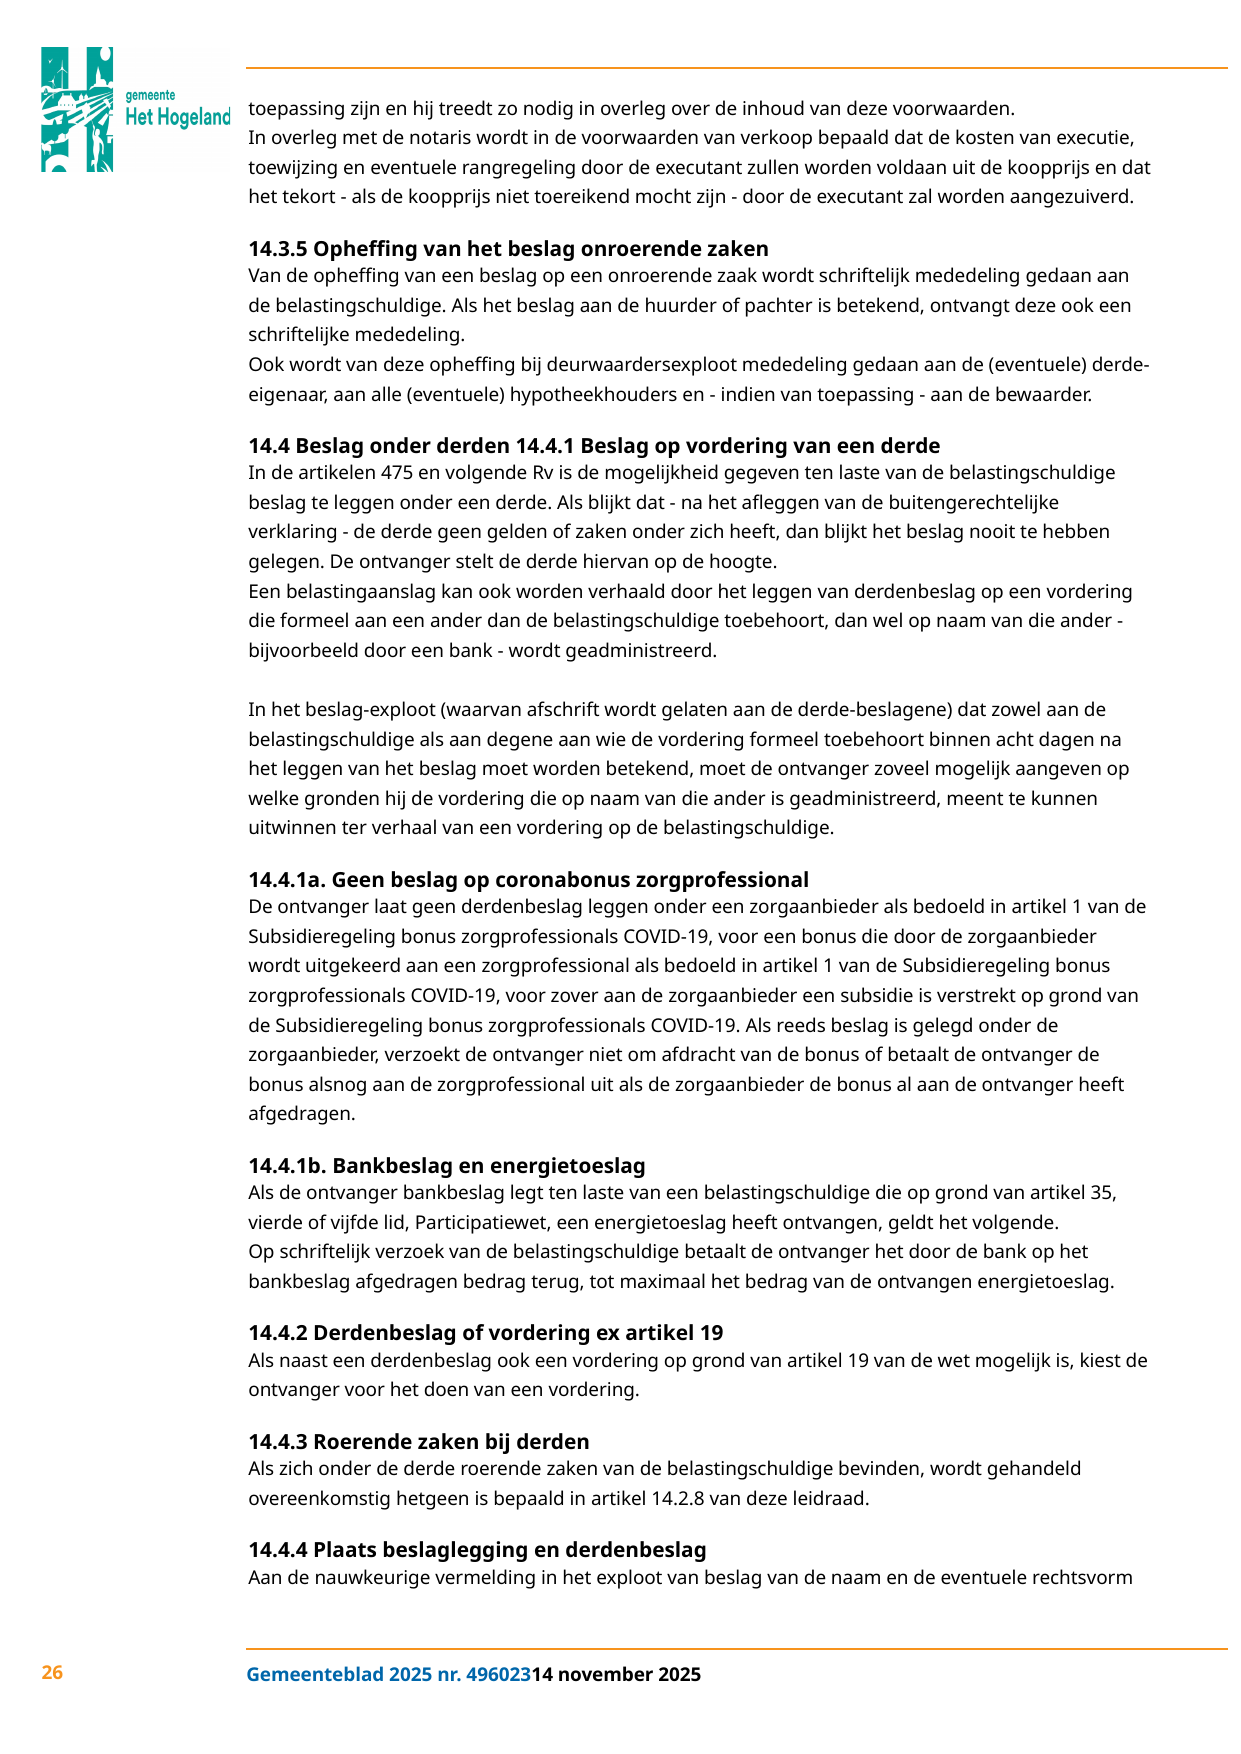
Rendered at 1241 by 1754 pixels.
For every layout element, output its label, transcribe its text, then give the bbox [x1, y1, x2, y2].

text Als de ontvanger bankbeslag legt ten laste van een belastingschuldige die op grond van artikel 35, vierde of vijfde lid, Participatiewet, een energietoeslag heeft ontvangen, geldt het volgende. [248, 1179, 1152, 1235]
text 14.4.4 Plaats beslaglegging en derdenbeslag [248, 1535, 1152, 1564]
text In de artikelen 475 en volgende Rv is de mogelijkheid gegeven ten laste van de belastingschuldige beslag te leggen onder een derde. Als blijkt dat - na het afleggen van de buitengerechtelijke verklaring - de derde geen gelden of zaken onder zich heeft, dan blijkt het beslag nooit te hebben gelegen. De ontvanger stelt de derde hiervan op de hoogte. [248, 459, 1152, 574]
text toepassing zijn en hij treedt zo nodig in overleg over de inhoud van deze voorwaarden. [248, 95, 1152, 121]
text 14.4.3 Roerende zaken bij derden [248, 1427, 1152, 1455]
text In het beslag-exploot (waarvan afschrift wordt gelaten aan de derde-beslagene) dat zowel aan de belastingschuldige als aan degene aan wie de vordering formeel toebehoort binnen acht dagen na het leggen van het beslag moet worden betekend, moet de ontvanger zoveel mogelijk aangeven op welke gronden hij de vordering die op naam van die ander is geadministreerd, meent te kunnen uitwinnen ter verhaal van een vordering op de belastingschuldige. [248, 696, 1152, 840]
text Een belastingaanslag kan ook worden verhaald door het leggen van derdenbeslag op een vordering die formeel aan een ander dan de belastingschuldige toebehoort, dan wel op naam van die ander - bijvoorbeeld door een bank - wordt geadministreerd. [248, 578, 1152, 663]
text Ook wordt van deze opheffing bij deurwaardersexploot mededeling gedaan aan de (eventuele) derde-eigenaar, aan alle (eventuele) hypotheekhouders en - indien van toepassing - aan de bewaarder. [248, 351, 1152, 406]
text In overleg met de notaris wordt in de voorwaarden van verkoop bepaald dat de kosten van executie, toewijzing en eventuele rangregeling door de executant zullen worden voldaan uit de koopprijs en dat het tekort - als de koopprijs niet toereikend mocht zijn - door de executant zal worden aangezuiverd. [248, 124, 1152, 209]
text Van de opheffing van een beslag op een onroerende zaak wordt schriftelijk mededeling gedaan aan de belastingschuldige. Als het beslag aan de huurder of pachter is betekend, ontvangt deze ook een schriftelijke mededeling. [248, 262, 1152, 347]
text Op schriftelijk verzoek van de belastingschuldige betaalt de ontvanger het door de bank op het bankbeslag afgedragen bedrag terug, tot maximaal het bedrag van de ontvangen energietoeslag. [248, 1238, 1152, 1294]
text De ontvanger laat geen derdenbeslag leggen onder een zorgaanbieder als bedoeld in artikel 1 van de Subsidieregeling bonus zorgprofessionals COVID-19, voor een bonus die door de zorgaanbieder wordt uitgekeerd aan een zorgprofessional als bedoeld in artikel 1 van de Subsidieregeling bonus zorgprofessionals COVID-19, voor zover aan de zorgaanbieder een subsidie is verstrekt op grond van de Subsidieregeling bonus zorgprofessionals COVID-19. Als reeds beslag is gelegd onder de zorgaanbieder, verzoekt de ontvanger niet om afdracht van de bonus of betaalt de ontvanger de bonus alsnog aan de zorgprofessional uit als de zorgaanbieder de bonus al aan de ontvanger heeft afgedragen. [248, 893, 1152, 1126]
text 14.4.2 Derdenbeslag of vordering ex artikel 19 [248, 1318, 1152, 1347]
picture [41, 47, 231, 172]
text 14.4 Beslag onder derden 14.4.1 Beslag op vordering van een derde [248, 431, 1152, 459]
text Aan de nauwkeurige vermelding in het exploot van beslag van de naam en de eventuele rechtsvorm [248, 1564, 1152, 1589]
text 14.4.1b. Bankbeslag en energietoeslag [248, 1151, 1152, 1179]
text Als zich onder de derde roerende zaken van de belastingschuldige bevinden, wordt gehandeld overeenkomstig hetgeen is bepaald in artikel 14.2.8 van deze leidraad. [248, 1455, 1152, 1511]
text Als naast een derdenbeslag ook een vordering op grond van artikel 19 van de wet mogelijk is, kiest de ontvanger voor het doen van een vordering. [248, 1347, 1152, 1402]
text 14.3.5 Opheffing van het beslag onroerende zaken [248, 234, 1152, 262]
text 14.4.1a. Geen beslag op coronabonus zorgprofessional [248, 865, 1152, 893]
